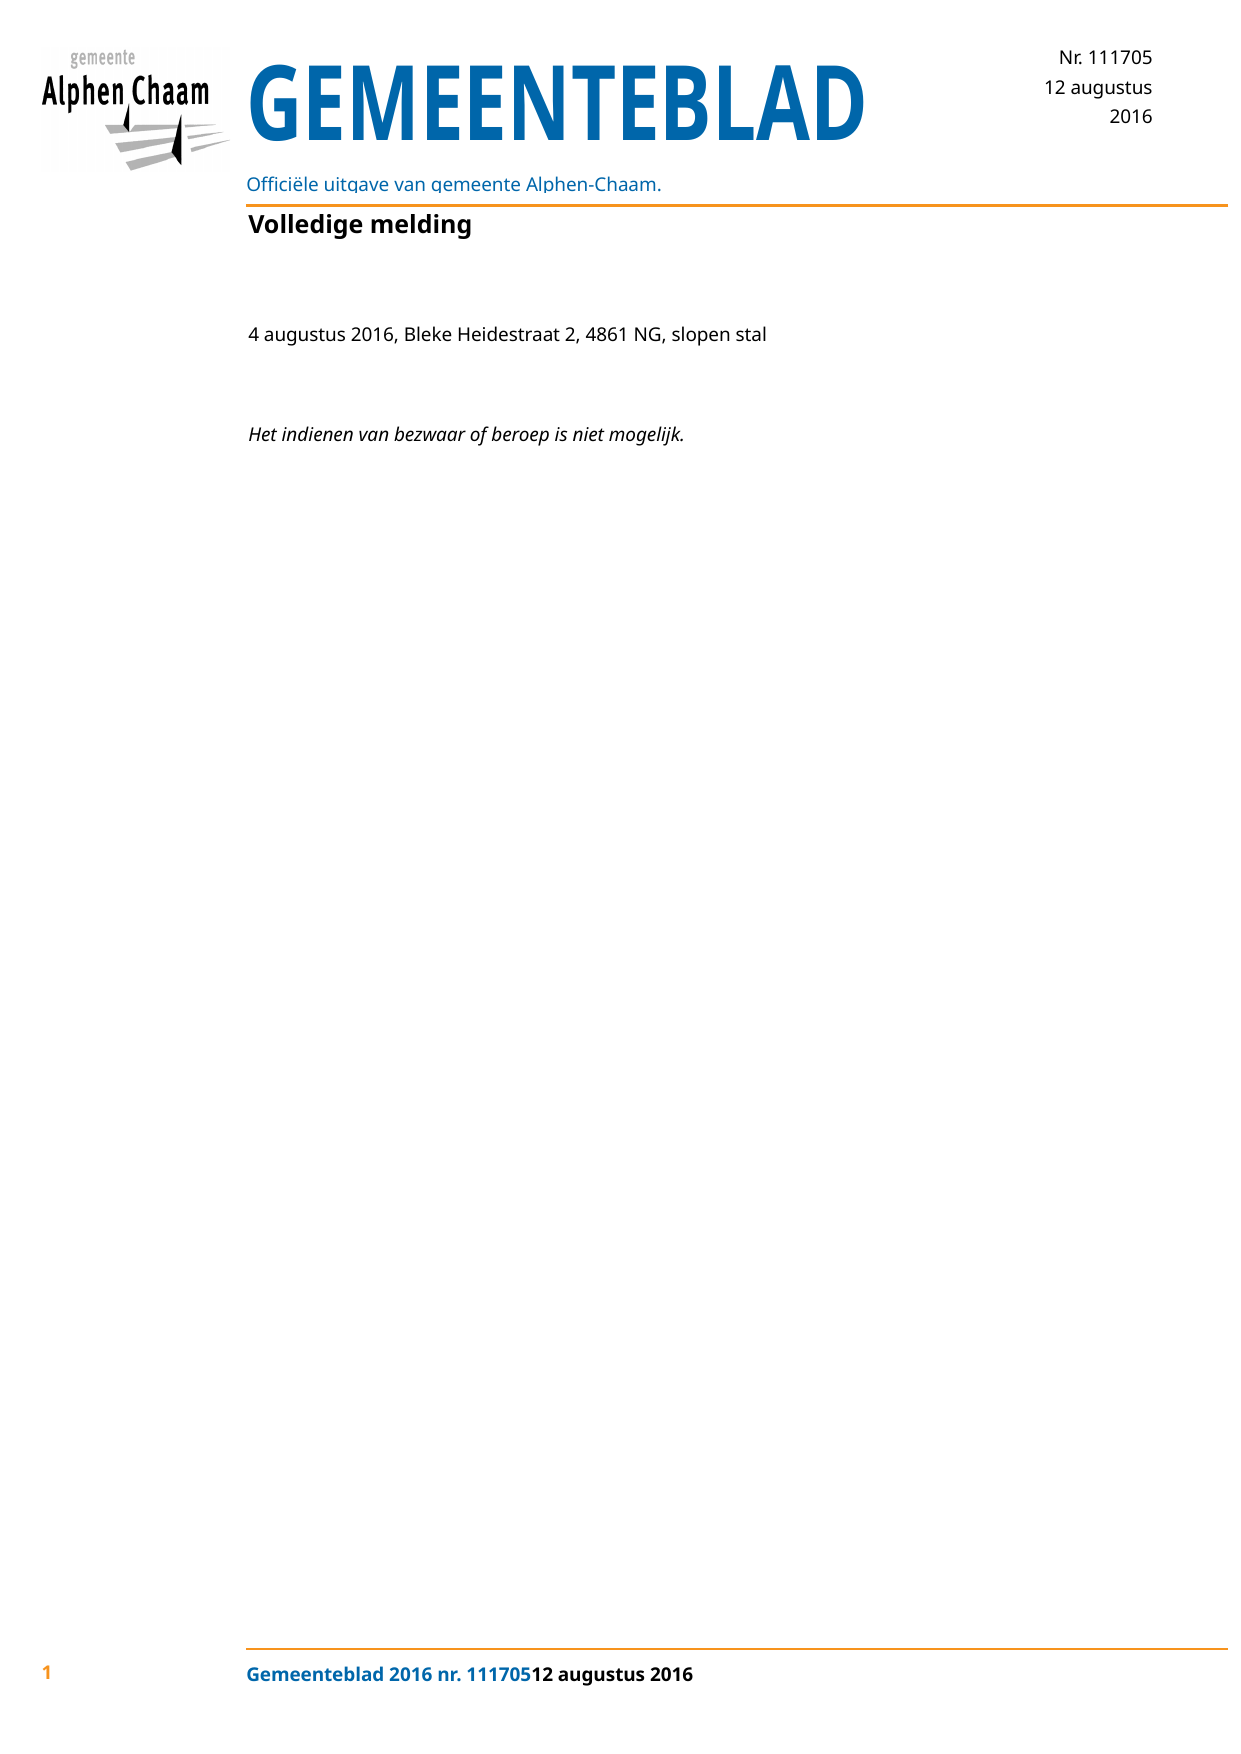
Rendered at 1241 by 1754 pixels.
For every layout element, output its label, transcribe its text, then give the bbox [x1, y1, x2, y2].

text Het indienen van bezwaar of beroep is niet mogelijk. [248, 422, 1152, 447]
picture [41, 47, 231, 172]
text 4 augustus 2016, Bleke Heidestraat 2, 4861 NG, slopen stal [248, 321, 1152, 346]
text Volledige melding [248, 207, 1152, 241]
